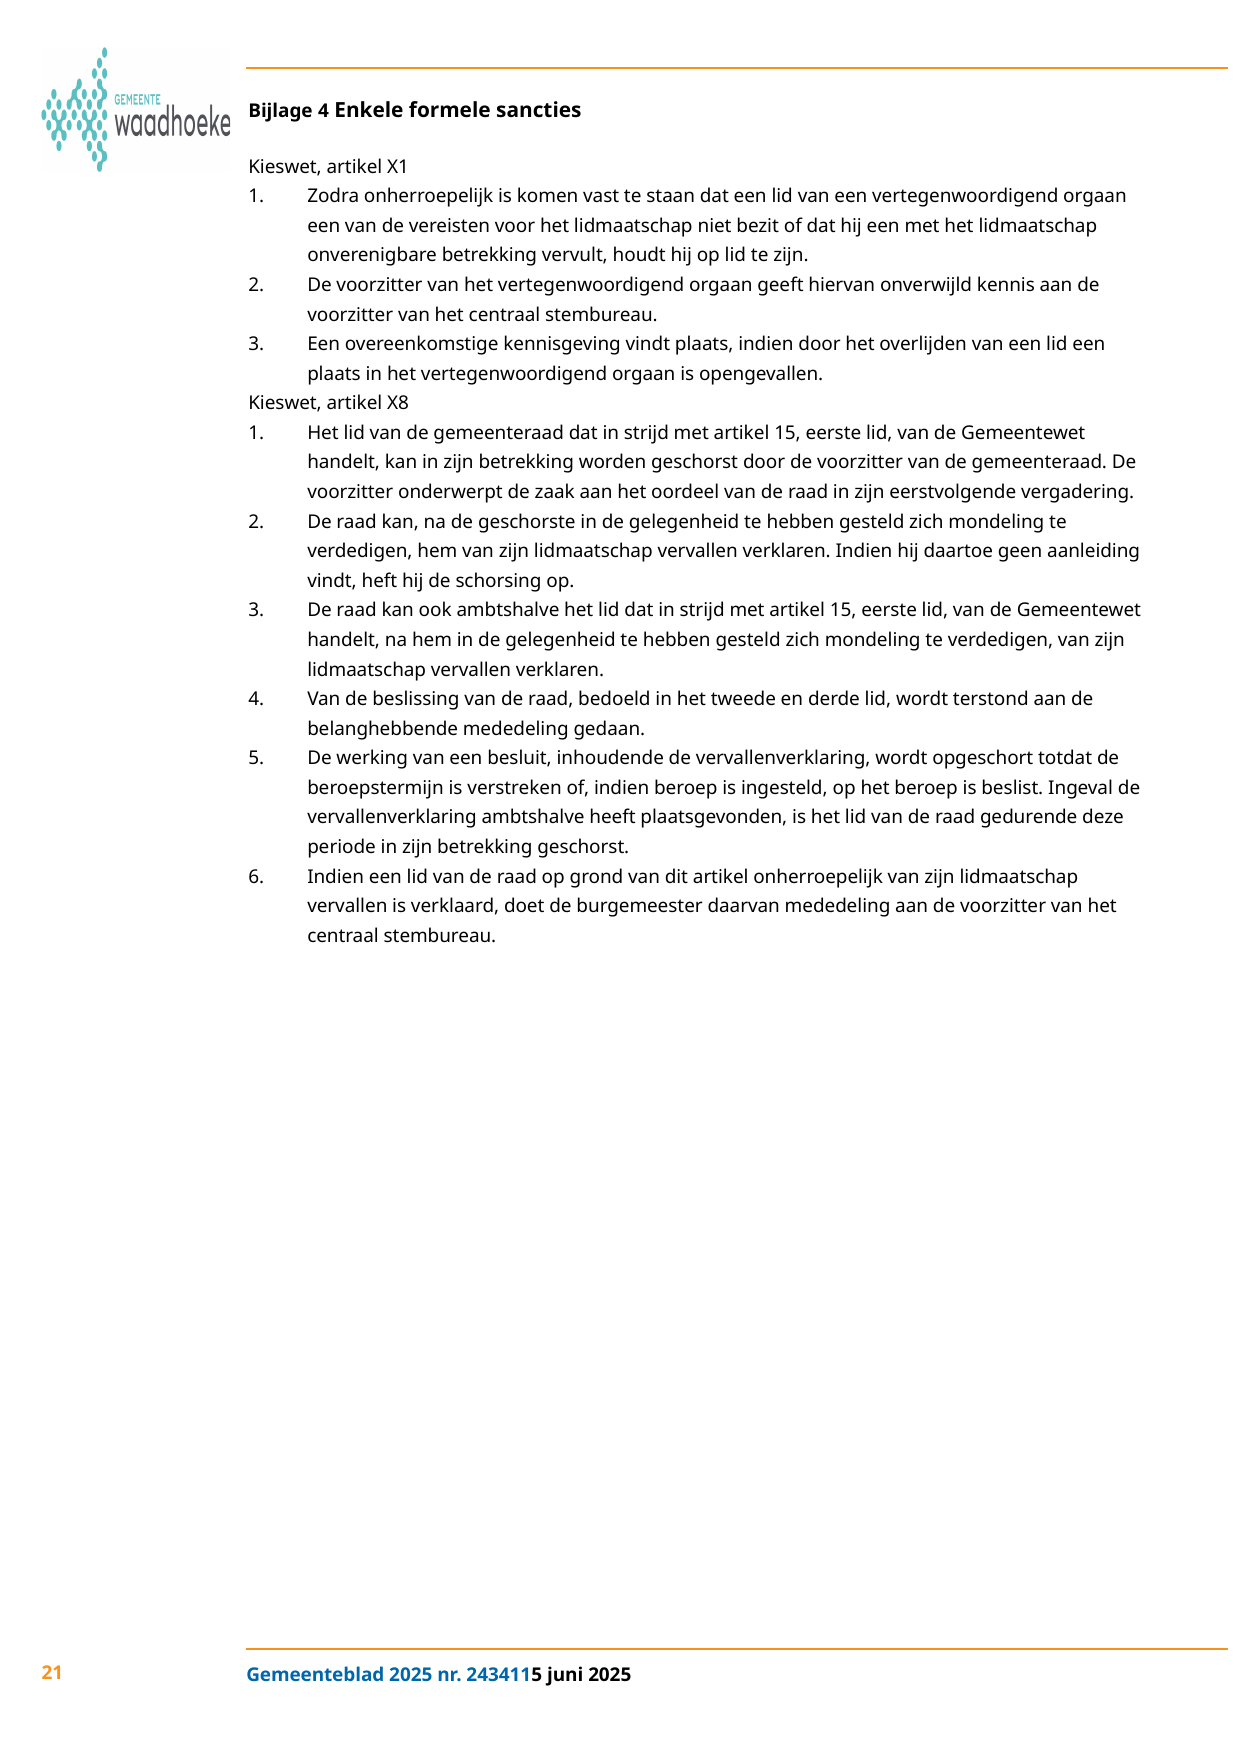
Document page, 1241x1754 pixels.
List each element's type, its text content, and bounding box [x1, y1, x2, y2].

list Van de beslissing van de raad, bedoeld in het tweede en derde lid, wordt terstond aan de belanghebbende mededeling gedaan. [248, 685, 1152, 741]
list Zodra onherroepelijk is komen vast te staan dat een lid van een vertegenwoordigend orgaan een van de vereisten voor het lidmaatschap niet bezit of dat hij een met het lidmaatschap onverenigbare betrekking vervult, houdt hij op lid te zijn. [248, 182, 1152, 267]
list De raad kan ook ambtshalve het lid dat in strijd met artikel 15, eerste lid, van de Gemeentewet handelt, na hem in de gelegenheid te hebben gesteld zich mondeling te verdedigen, van zijn lidmaatschap vervallen verklaren. [248, 597, 1152, 682]
text Kieswet, artikel X8 [248, 389, 1152, 415]
list Indien een lid van de raad op grond van dit artikel onherroepelijk van zijn lidmaatschap vervallen is verklaard, doet de burgemeester daarvan mededeling aan de voorzitter van het centraal stembureau. [248, 863, 1152, 948]
list De raad kan, na de geschorste in de gelegenheid te hebben gesteld zich mondeling te verdedigen, hem van zijn lidmaatschap vervallen verklaren. Indien hij daartoe geen aanleiding vindt, heft hij de schorsing op. [248, 508, 1152, 593]
text Bijlage 4 Enkele formele sancties [248, 95, 1152, 123]
picture [41, 47, 231, 172]
list Het lid van de gemeenteraad dat in strijd met artikel 15, eerste lid, van de Gemeentewet handelt, kan in zijn betrekking worden geschorst door de voorzitter van de gemeenteraad. De voorzitter onderwerpt de zaak aan het oordeel van de raad in zijn eerstvolgende vergadering. [248, 419, 1152, 504]
list De werking van een besluit, inhoudende de vervallenverklaring, wordt opgeschort totdat de beroepstermijn is verstreken of, indien beroep is ingesteld, op het beroep is beslist. Ingeval de vervallenverklaring ambtshalve heeft plaatsgevonden, is het lid van de raad gedurende deze periode in zijn betrekking geschorst. [248, 744, 1152, 859]
text Kieswet, artikel X1 [248, 153, 1152, 179]
list Een overeenkomstige kennisgeving vindt plaats, indien door het overlijden van een lid een plaats in het vertegenwoordigend orgaan is opengevallen. [248, 330, 1152, 386]
list De voorzitter van het vertegenwoordigend orgaan geeft hiervan onverwijld kennis aan de voorzitter van het centraal stembureau. [248, 271, 1152, 327]
